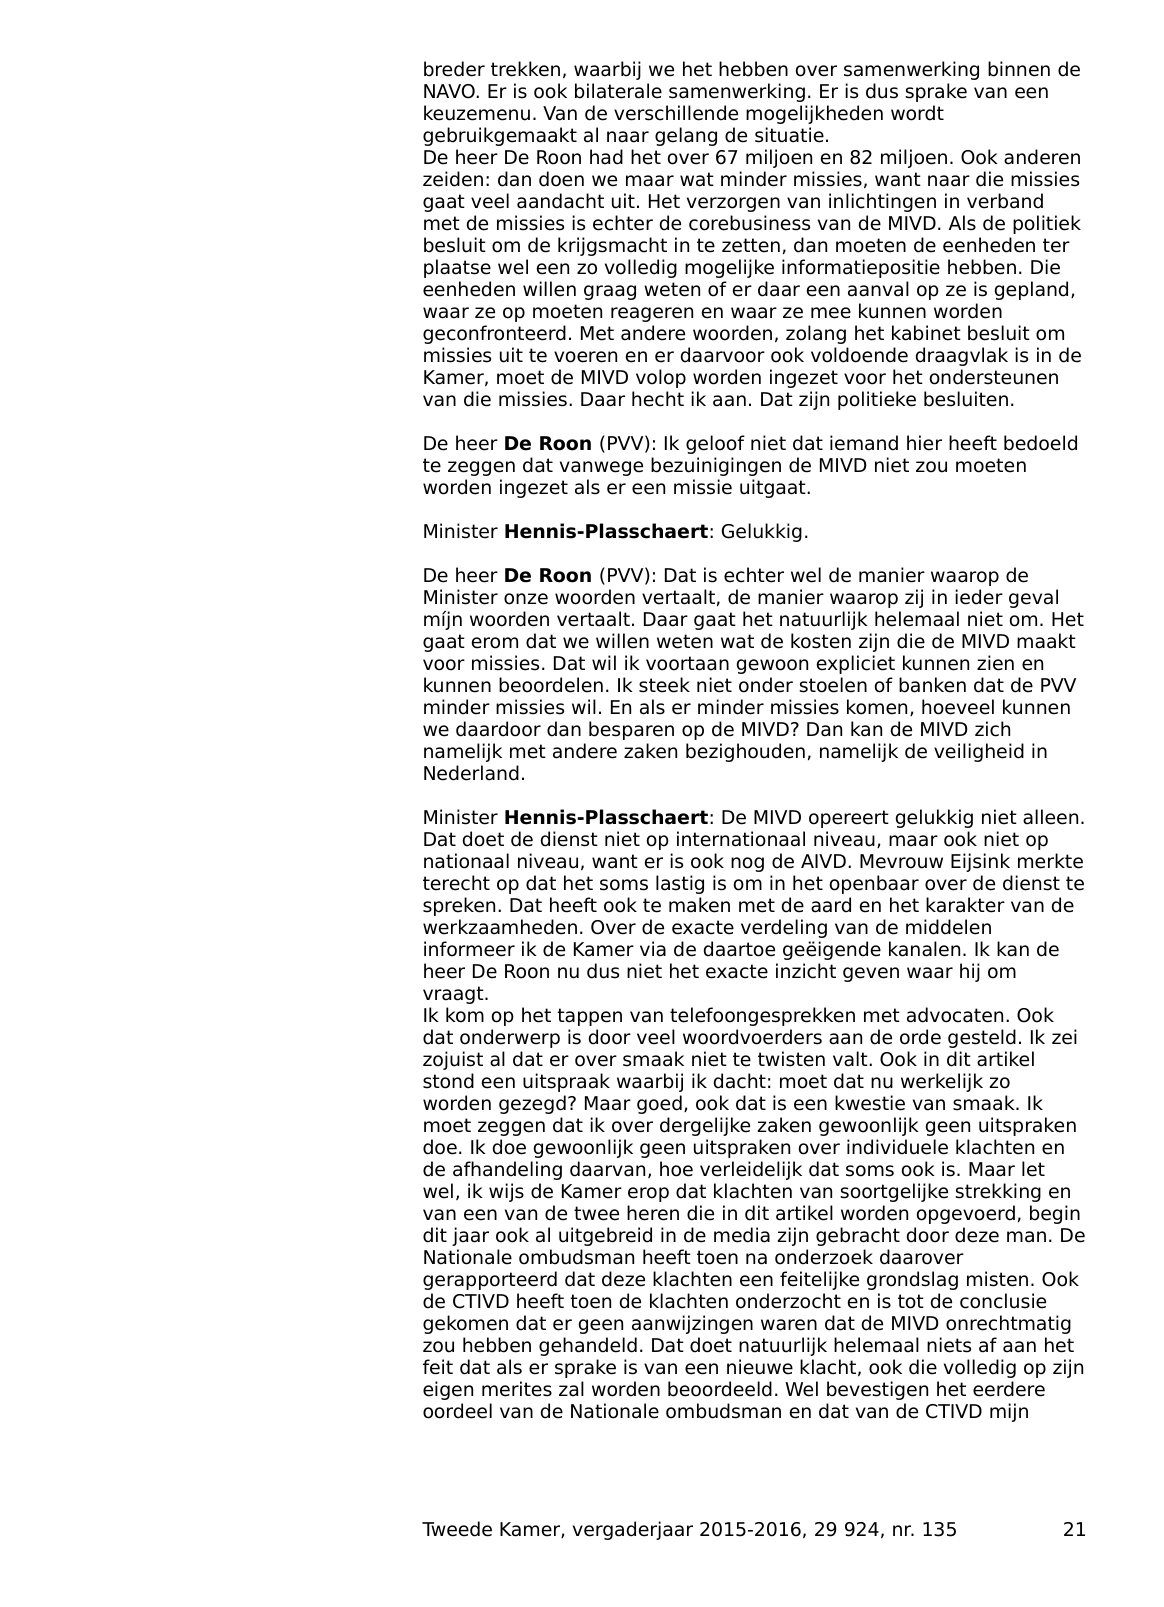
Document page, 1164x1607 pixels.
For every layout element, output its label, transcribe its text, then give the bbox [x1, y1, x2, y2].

text De heer De Roon had het over 67 miljoen en 82 miljoen. Ook anderen zeiden: dan doen we maar wat minder missies, want naar die missies gaat veel aandacht uit. Het verzorgen van inlichtingen in verband met de missies is echter de corebusiness van de MIVD. Als de politiek besluit om de krijgsmacht in te zetten, dan moeten de eenheden ter plaatse wel een zo volledig mogelijke informatiepositie hebben. Die eenheden willen graag weten of er daar een aanval op ze is gepland, waar ze op moeten reageren en waar ze mee kunnen worden geconfronteerd. Met andere woorden, zolang het kabinet besluit om missies uit te voeren en er daarvoor ook voldoende draagvlak is in de Kamer, moet de MIVD volop worden ingezet voor het ondersteunen van die missies. Daar hecht ik aan. Dat zijn politieke besluiten. [422, 147, 1087, 411]
text De heer De Roon (PVV): Ik geloof niet dat iemand hier heeft bedoeld te zeggen dat vanwege bezuinigingen de MIVD niet zou moeten worden ingezet als er een missie uitgaat. [422, 433, 1087, 499]
text De heer De Roon (PVV): Dat is echter wel de manier waarop de Minister onze woorden vertaalt, de manier waarop zij in ieder geval míjn woorden vertaalt. Daar gaat het natuurlijk helemaal niet om. Het gaat erom dat we willen weten wat de kosten zijn die de MIVD maakt voor missies. Dat wil ik voortaan gewoon expliciet kunnen zien en kunnen beoordelen. Ik steek niet onder stoelen of banken dat de PVV minder missies wil. En als er minder missies komen, hoeveel kunnen we daardoor dan besparen op de MIVD? Dan kan de MIVD zich namelijk met andere zaken bezighouden, namelijk de veiligheid in Nederland. [422, 565, 1087, 785]
text Minister Hennis-Plasschaert: Gelukkig. [422, 521, 1087, 543]
text breder trekken, waarbij we het hebben over samenwerking binnen de NAVO. Er is ook bilaterale samenwerking. Er is dus sprake van een keuzemenu. Van de verschillende mogelijkheden wordt gebruikgemaakt al naar gelang de situatie. [422, 59, 1087, 147]
text Ik kom op het tappen van telefoongesprekken met advocaten. Ook dat onderwerp is door veel woordvoerders aan de orde gesteld. Ik zei zojuist al dat er over smaak niet te twisten valt. Ook in dit artikel stond een uitspraak waarbij ik dacht: moet dat nu werkelijk zo worden gezegd? Maar goed, ook dat is een kwestie van smaak. Ik moet zeggen dat ik over dergelijke zaken gewoonlijk geen uitspraken doe. Ik doe gewoonlijk geen uitspraken over individuele klachten en de afhandeling daarvan, hoe verleidelijk dat soms ook is. Maar let wel, ik wijs de Kamer erop dat klachten van soortgelijke strekking en van een van de twee heren die in dit artikel worden opgevoerd, begin dit jaar ook al uitgebreid in de media zijn gebracht door deze man. De Nationale ombudsman heeft toen na onderzoek daarover gerapporteerd dat deze klachten een feitelijke grondslag misten. Ook de CTIVD heeft toen de klachten onderzocht en is tot de conclusie gekomen dat er geen aanwijzingen waren dat de MIVD onrechtmatig zou hebben gehandeld. Dat doet natuurlijk helemaal niets af aan het feit dat als er sprake is van een nieuwe klacht, ook die volledig op zijn eigen merites zal worden beoordeeld. Wel bevestigen het eerdere oordeel van de Nationale ombudsman en dat van de CTIVD mijn [422, 1005, 1087, 1423]
text Minister Hennis-Plasschaert: De MIVD opereert gelukkig niet alleen. Dat doet de dienst niet op internationaal niveau, maar ook niet op nationaal niveau, want er is ook nog de AIVD. Mevrouw Eijsink merkte terecht op dat het soms lastig is om in het openbaar over de dienst te spreken. Dat heeft ook te maken met de aard en het karakter van de werkzaamheden. Over de exacte verdeling van de middelen informeer ik de Kamer via de daartoe geëigende kanalen. Ik kan de heer De Roon nu dus niet het exacte inzicht geven waar hij om vraagt. [422, 807, 1087, 1005]
